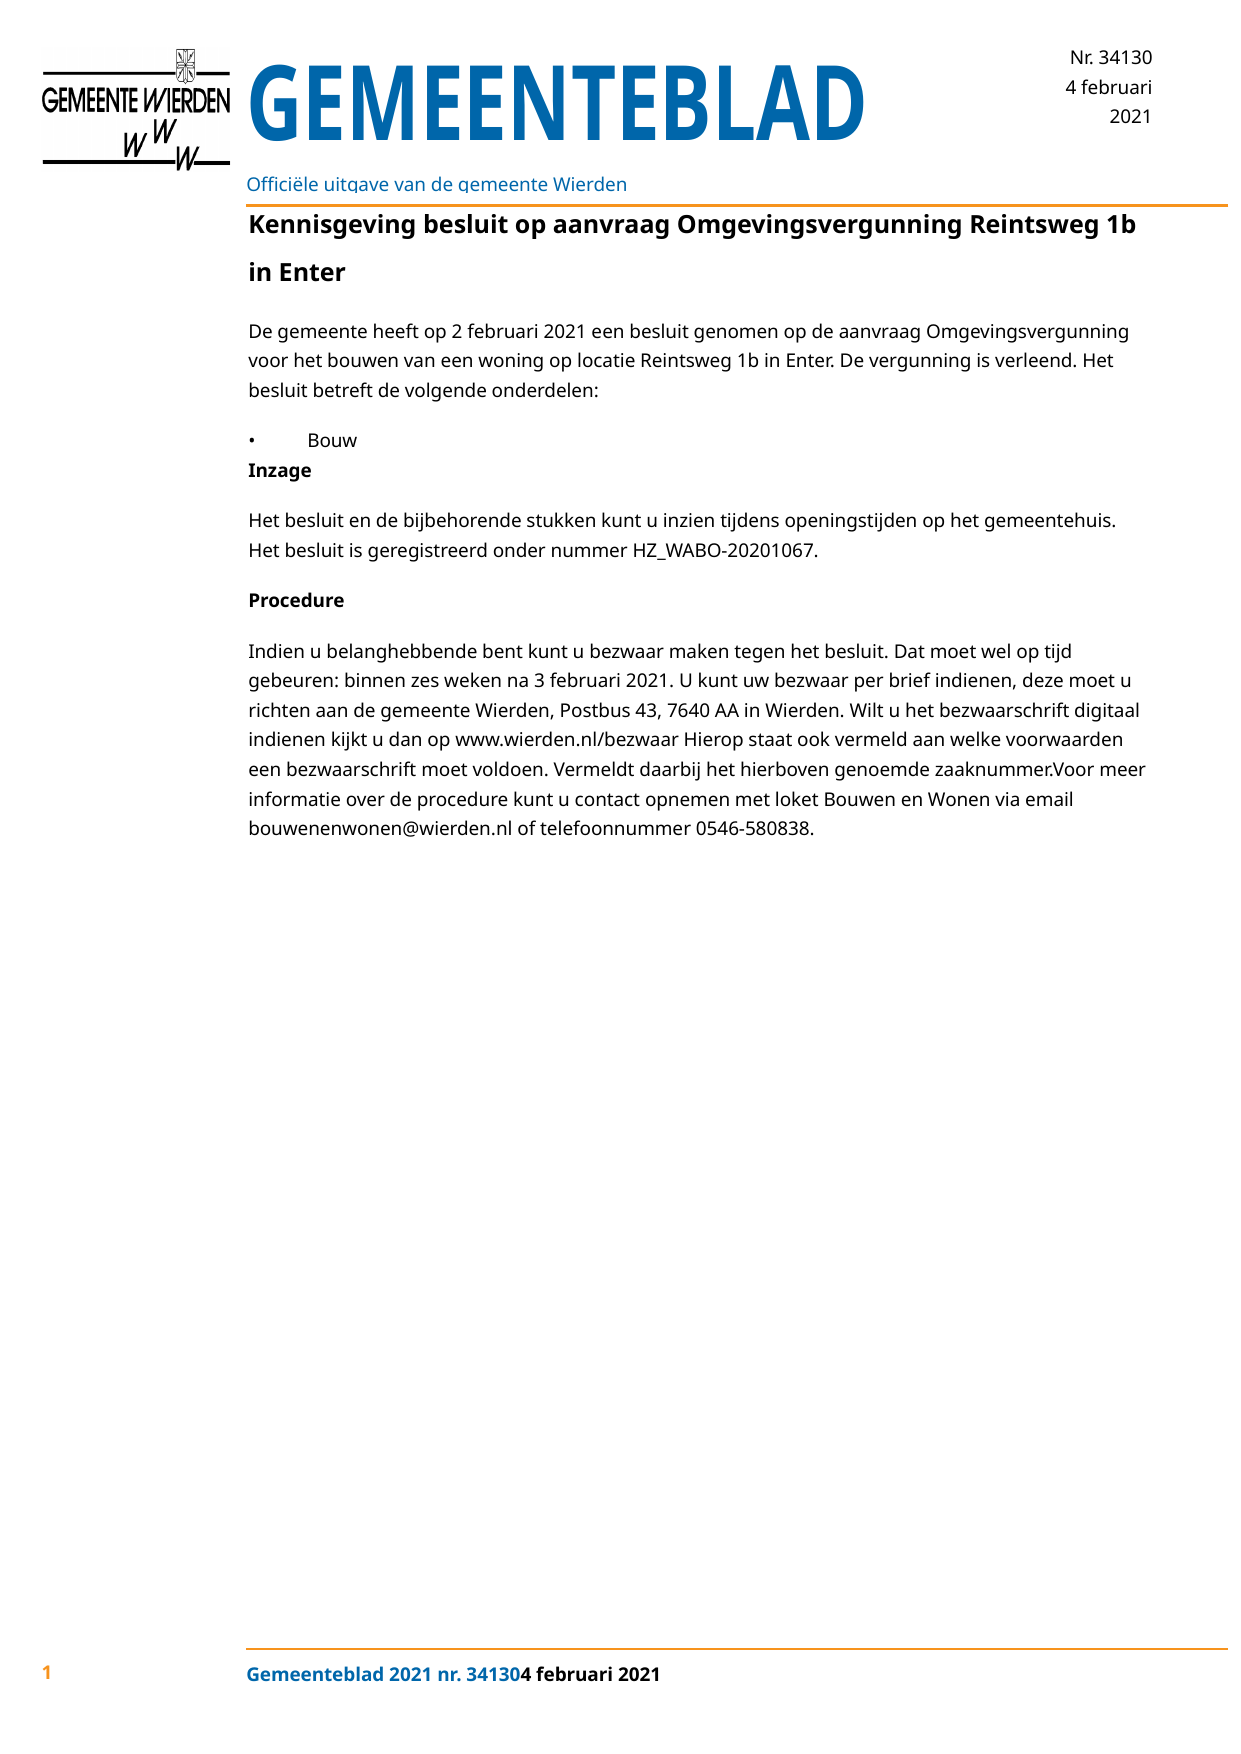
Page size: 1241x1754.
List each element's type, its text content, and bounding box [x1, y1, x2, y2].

text Inzage [248, 457, 1152, 483]
text De gemeente heeft op 2 februari 2021 een besluit genomen op de aanvraag Omgevingsvergunning voor het bouwen van een woning op locatie Reintsweg 1b in Enter. De vergunning is verleend. Het besluit betreft de volgende onderdelen: [248, 318, 1152, 403]
text Het besluit en de bijbehorende stukken kunt u inzien tijdens openingstijden op het gemeentehuis. Het besluit is geregistreerd onder nummer HZ_WABO-20201067. [248, 507, 1152, 563]
picture [41, 47, 231, 172]
text Procedure [248, 587, 1152, 613]
text Indien u belanghebbende bent kunt u bezwaar maken tegen het besluit. Dat moet wel op tijd gebeuren: binnen zes weken na 3 februari 2021. U kunt uw bezwaar per brief indienen, deze moet u richten aan de gemeente Wierden, Postbus 43, 7640 AA in Wierden. Wilt u het bezwaarschrift digitaal indienen kijkt u dan op www.wierden.nl/bezwaar Hierop staat ook vermeld aan welke voorwaarden een bezwaarschrift moet voldoen. Vermeldt daarbij het hierboven genoemde zaaknummer.Voor meer informatie over de procedure kunt u contact opnemen met loket Bouwen en Wonen via email bouwenenwonen@wierden.nl of telefoonnummer 0546-580838. [248, 638, 1152, 841]
text Kennisgeving besluit op aanvraag Omgevingsvergunning Reintsweg 1b in Enter [248, 207, 1152, 288]
list Bouw [248, 427, 1152, 453]
